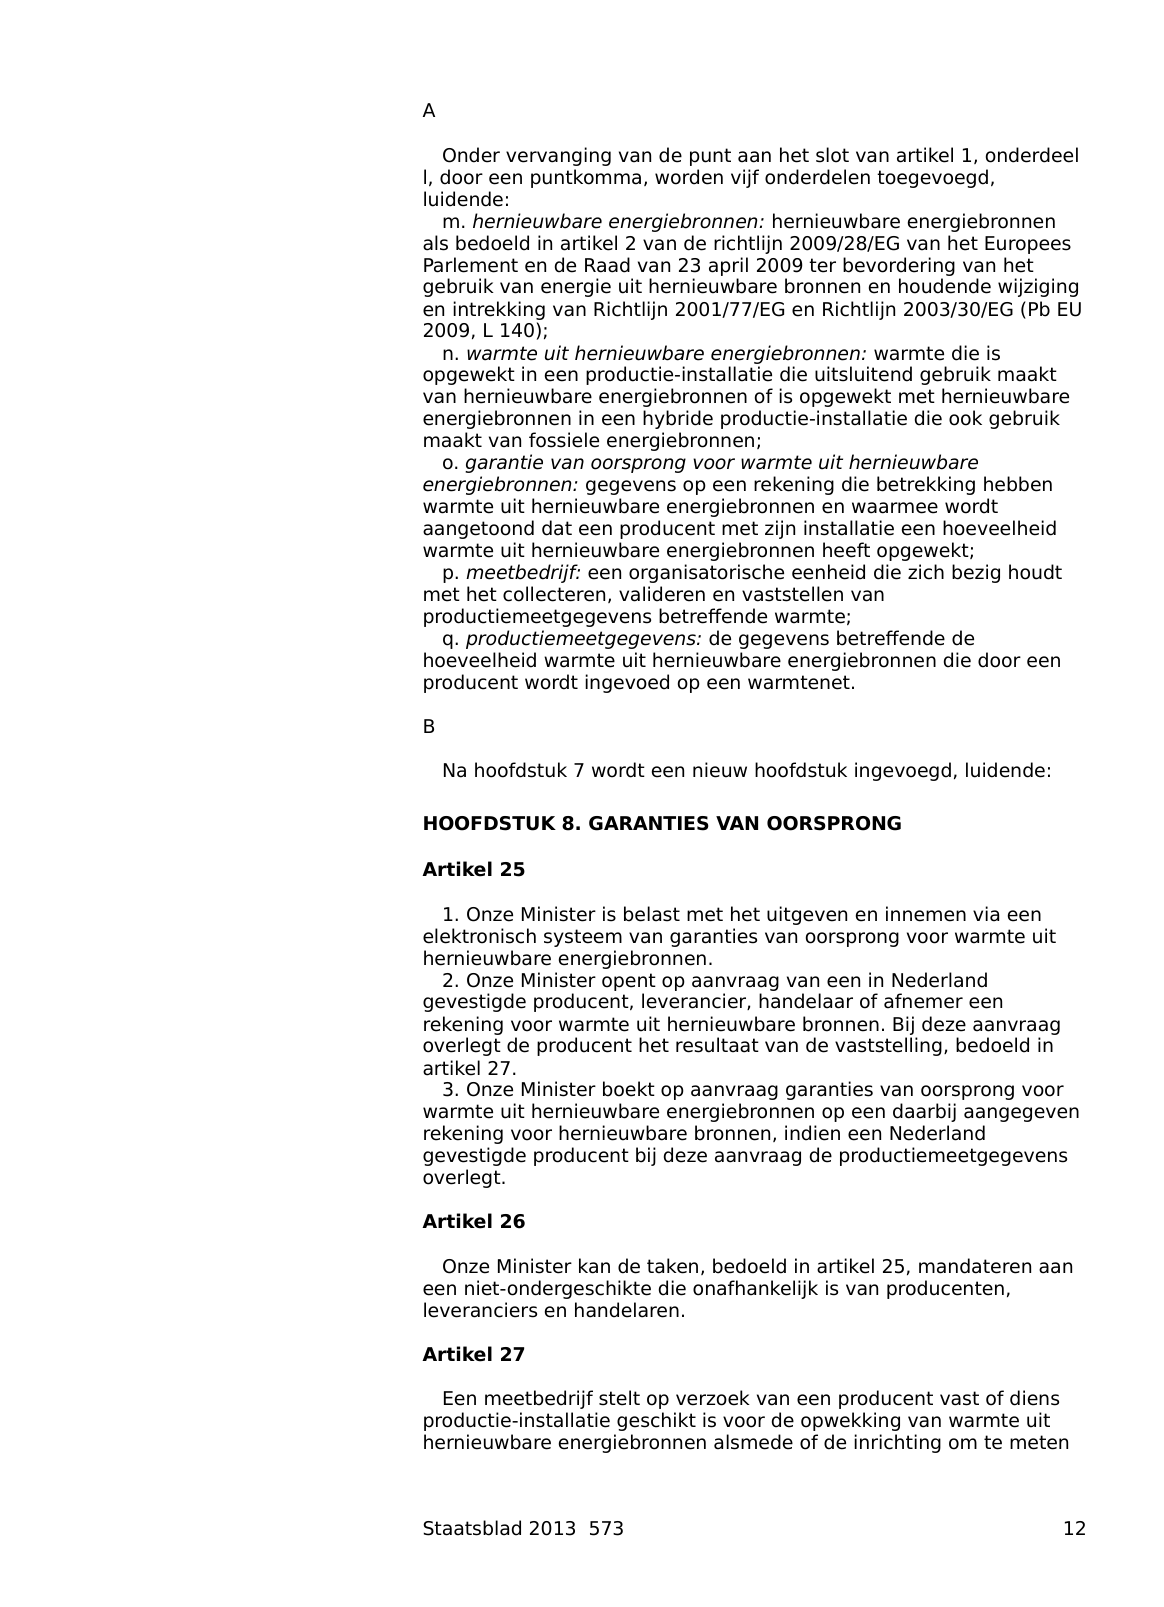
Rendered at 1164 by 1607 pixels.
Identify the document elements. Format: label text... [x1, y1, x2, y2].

text Een meetbedrijf stelt op verzoek van een producent vast of diens productie-installatie geschikt is voor de opwekking van warmte uit hernieuwbare energiebronnen alsmede of de inrichting om te meten [422, 1388, 1087, 1454]
subtitle Artikel 25 [422, 859, 1087, 881]
subtitle Artikel 27 [422, 1344, 1087, 1366]
text n. warmte uit hernieuwbare energiebronnen: warmte die is opgewekt in een productie-installatie die uitsluitend gebruik maakt van hernieuwbare energiebronnen of is opgewekt met hernieuwbare energiebronnen in een hybride productie-installatie die ook gebruik maakt van fossiele energiebronnen; [422, 342, 1087, 452]
text A [422, 100, 1087, 122]
text 2. Onze Minister opent op aanvraag van een in Nederland gevestigde producent, leverancier, handelaar of afnemer een rekening voor warmte uit hernieuwbare bronnen. Bij deze aanvraag overlegt de producent het resultaat van de vaststelling, bedoeld in artikel 27. [422, 969, 1087, 1079]
text o. garantie van oorsprong voor warmte uit hernieuwbare energiebronnen: gegevens op een rekening die betrekking hebben warmte uit hernieuwbare energiebronnen en waarmee wordt aangetoond dat een producent met zijn installatie een hoeveelheid warmte uit hernieuwbare energiebronnen heeft opgewekt; [422, 452, 1087, 562]
text q. productiemeetgegevens: de gegevens betreffende de hoeveelheid warmte uit hernieuwbare energiebronnen die door een producent wordt ingevoed op een warmtenet. [422, 628, 1087, 694]
text m. hernieuwbare energiebronnen: hernieuwbare energiebronnen als bedoeld in artikel 2 van de richtlijn 2009/28/EG van het Europees Parlement en de Raad van 23 april 2009 ter bevordering van het gebruik van energie uit hernieuwbare bronnen en houdende wijziging en intrekking van Richtlijn 2001/77/EG en Richtlijn 2003/30/EG (Pb EU 2009, L 140); [422, 211, 1087, 342]
text Na hoofdstuk 7 wordt een nieuw hoofdstuk ingevoegd, luidende: [422, 760, 1087, 782]
text 1. Onze Minister is belast met het uitgeven en innemen via een elektronisch systeem van garanties van oorsprong voor warmte uit hernieuwbare energiebronnen. [422, 903, 1087, 969]
text Onder vervanging van de punt aan het slot van artikel 1, onderdeel l, door een puntkomma, worden vijf onderdelen toegevoegd, luidende: [422, 144, 1087, 211]
text 3. Onze Minister boekt op aanvraag garanties van oorsprong voor warmte uit hernieuwbare energiebronnen op een daarbij aangegeven rekening voor hernieuwbare bronnen, indien een Nederland gevestigde producent bij deze aanvraag de productiemeetgegevens overlegt. [422, 1079, 1087, 1189]
subtitle Artikel 26 [422, 1211, 1087, 1233]
text B [422, 716, 1087, 738]
text Onze Minister kan de taken, bedoeld in artikel 25, mandateren aan een niet-ondergeschikte die onafhankelijk is van producenten, leveranciers en handelaren. [422, 1256, 1087, 1322]
text p. meetbedrijf: een organisatorische eenheid die zich bezig houdt met het collecteren, valideren en vaststellen van productiemeetgegevens betreffende warmte; [422, 562, 1087, 628]
subtitle HOOFDSTUK 8. GARANTIES VAN OORSPRONG [422, 812, 1087, 834]
